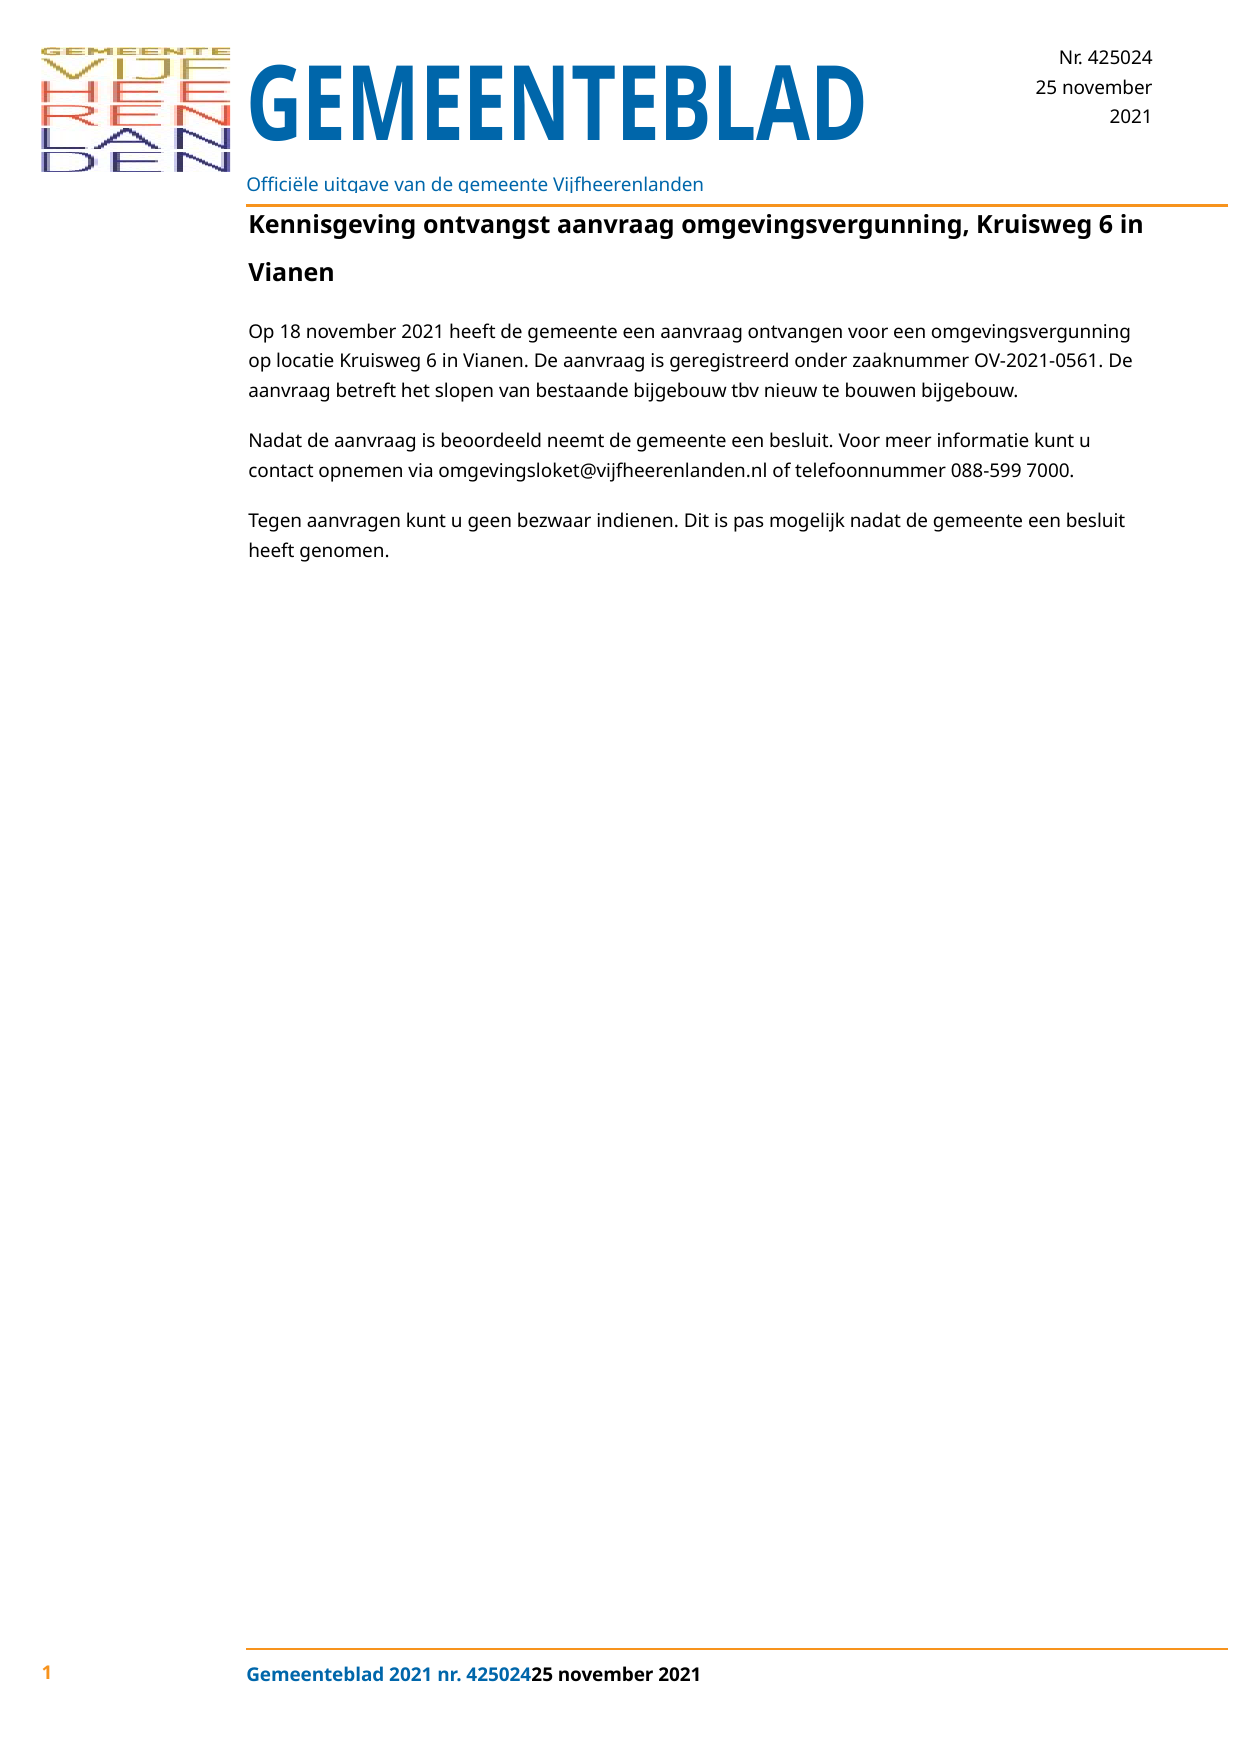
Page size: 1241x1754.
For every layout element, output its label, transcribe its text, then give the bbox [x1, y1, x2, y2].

text Op 18 november 2021 heeft de gemeente een aanvraag ontvangen voor een omgevingsvergunning op locatie Kruisweg 6 in Vianen. De aanvraag is geregistreerd onder zaaknummer OV-2021-0561. De aanvraag betreft het slopen van bestaande bijgebouw tbv nieuw te bouwen bijgebouw. [248, 318, 1152, 403]
text Nadat de aanvraag is beoordeeld neemt de gemeente een besluit. Voor meer informatie kunt u contact opnemen via omgevingsloket@vijfheerenlanden.nl of telefoonnummer 088-599 7000. [248, 427, 1152, 483]
text Tegen aanvragen kunt u geen bezwaar indienen. Dit is pas mogelijk nadat de gemeente een besluit heeft genomen. [248, 507, 1152, 563]
picture [41, 47, 231, 172]
text Kennisgeving ontvangst aanvraag omgevingsvergunning, Kruisweg 6 in Vianen [248, 207, 1152, 288]
